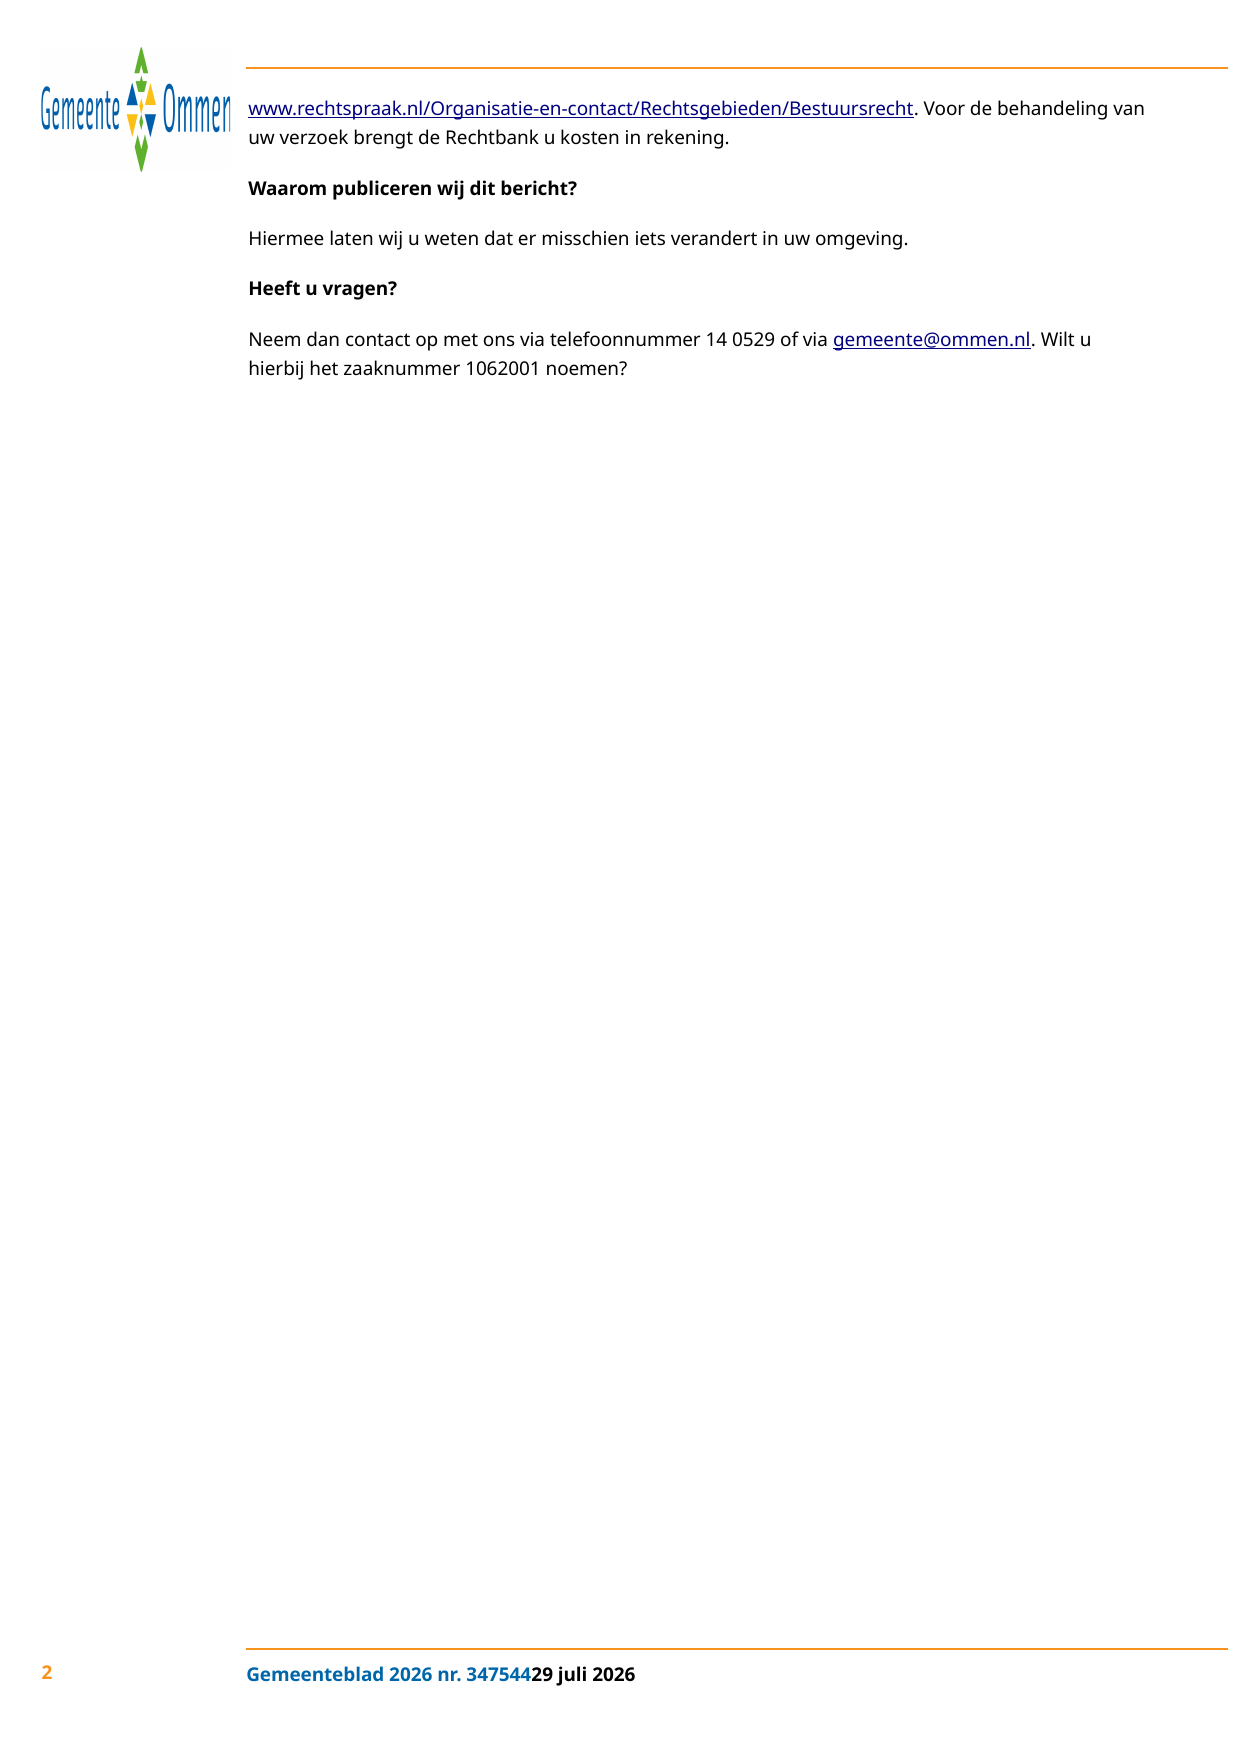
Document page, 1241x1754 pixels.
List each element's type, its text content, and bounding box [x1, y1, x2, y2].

picture [41, 47, 231, 172]
text Neem dan contact op met ons via telefoonnummer 14 0529 of via gemeente@ommen.nl. Wilt u hierbij het zaaknummer 1062001 noemen? [248, 326, 1152, 381]
text Hiermee laten wij u weten dat er misschien iets verandert in uw omgeving. [248, 225, 1152, 251]
text Waarom publiceren wij dit bericht? [248, 175, 1152, 201]
text www.rechtspraak.nl/Organisatie-en-contact/Rechtsgebieden/Bestuursrecht. Voor de behandeling van uw verzoek brengt de Rechtbank u kosten in rekening. [248, 95, 1152, 150]
text Heeft u vragen? [248, 276, 1152, 301]
